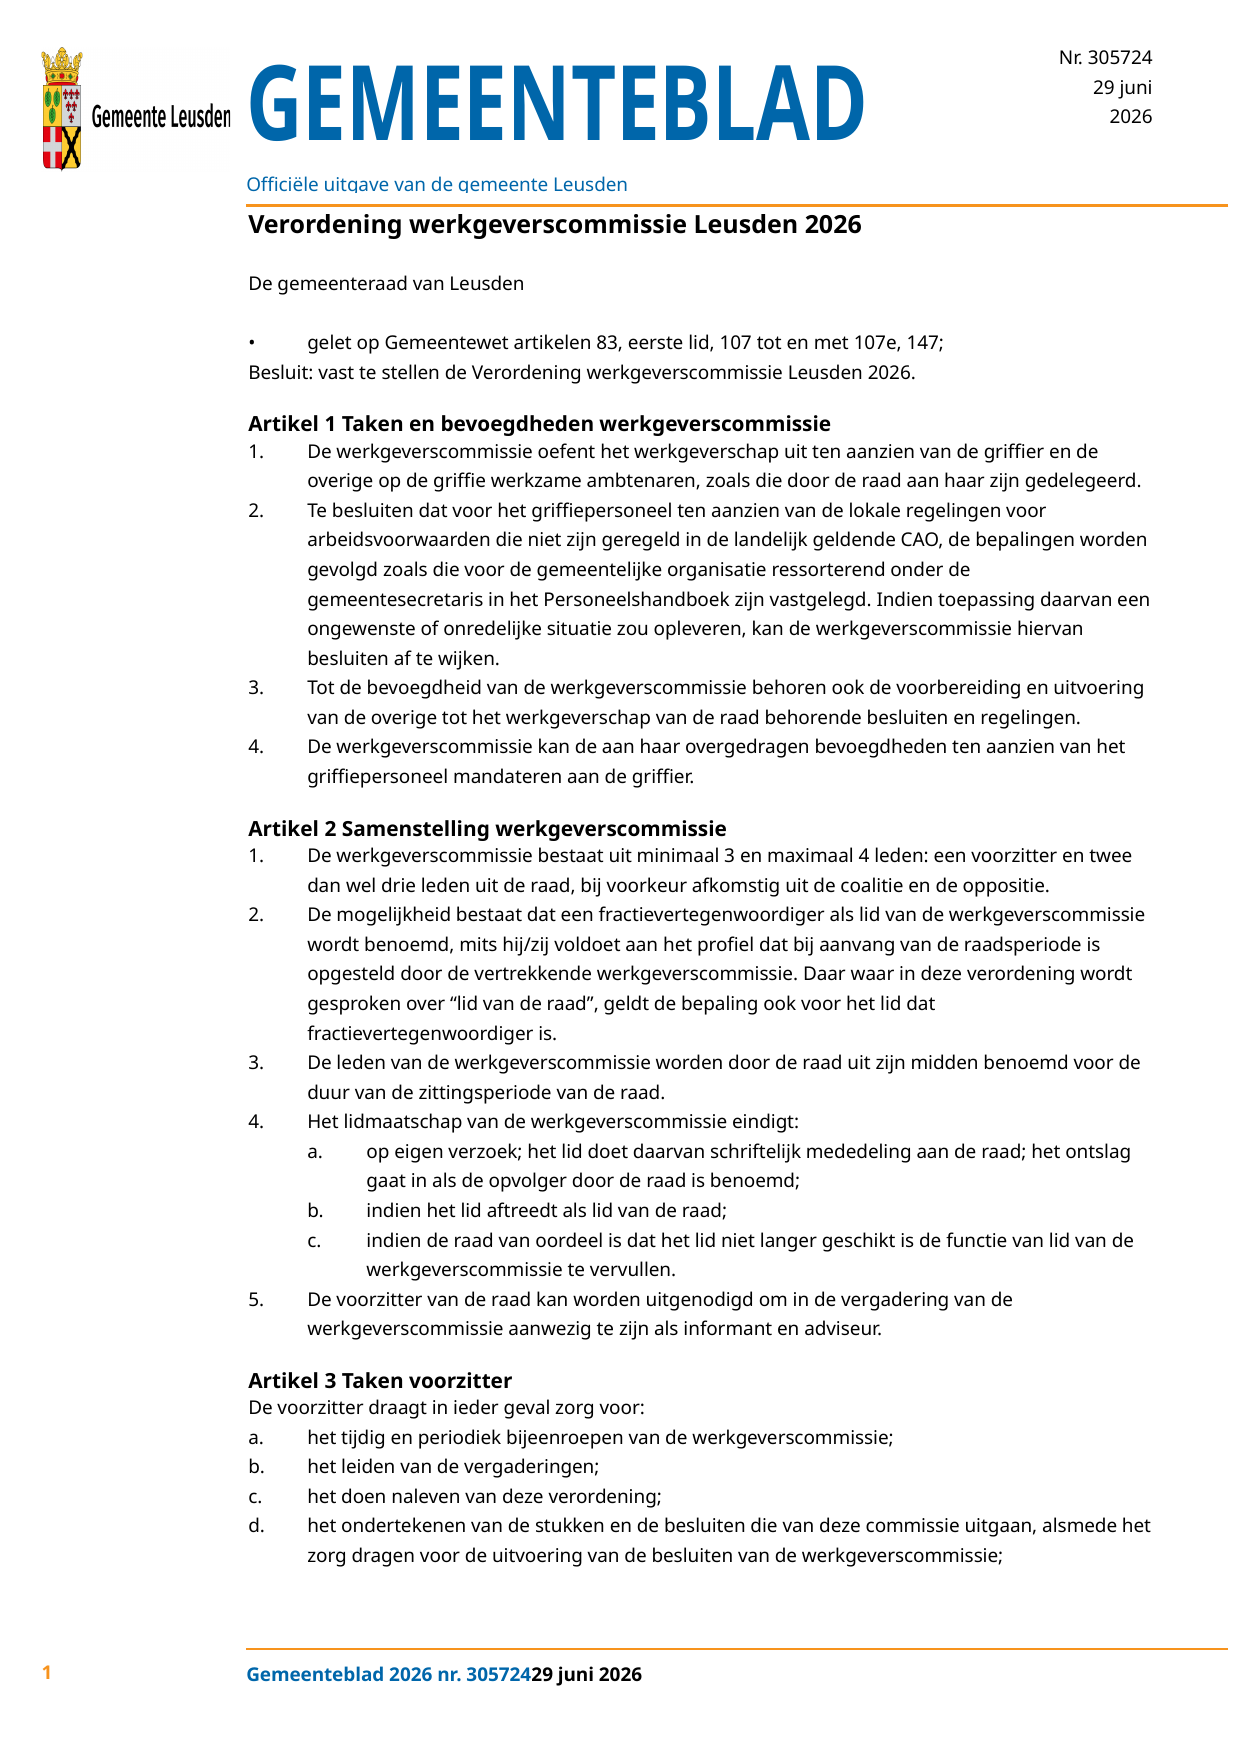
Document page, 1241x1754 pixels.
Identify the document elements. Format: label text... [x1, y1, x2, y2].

text Verordening werkgeverscommissie Leusden 2026 [248, 207, 1152, 241]
text Artikel 3 Taken voorzitter [248, 1366, 1152, 1394]
list Te besluiten dat voor het griffiepersoneel ten aanzien van de lokale regelingen voor arbeidsvoorwaarden die niet zijn geregeld in de landelijk geldende CAO, de bepalingen worden gevolgd zoals die voor de gemeentelijke organisatie ressorterend onder de gemeentesecretaris in het Personeelshandboek zijn vastgelegd. Indien toepassing daarvan een ongewenste of onredelijke situatie zou opleveren, kan de werkgeverscommissie hiervan besluiten af te wijken. [248, 497, 1152, 671]
list indien de raad van oordeel is dat het lid niet langer geschikt is de functie van lid van de werkgeverscommissie te vervullen. [307, 1227, 1152, 1282]
list De werkgeverscommissie bestaat uit minimaal 3 en maximaal 4 leden: een voorzitter en twee dan wel drie leden uit de raad, bij voorkeur afkomstig uit de coalitie en de oppositie. [248, 842, 1152, 897]
list Tot de bevoegdheid van de werkgeverscommissie behoren ook de voorbereiding en uitvoering van de overige tot het werkgeverschap van de raad behorende besluiten en regelingen. [248, 674, 1152, 730]
list het leiden van de vergaderingen; [248, 1453, 1152, 1479]
text De voorzitter draagt in ieder geval zorg voor: [248, 1394, 1152, 1420]
list het tijdig en periodiek bijeenroepen van de werkgeverscommissie; [248, 1424, 1152, 1450]
list het doen naleven van deze verordening; [248, 1483, 1152, 1509]
picture [41, 47, 231, 172]
text Besluit: vast te stellen de Verordening werkgeverscommissie Leusden 2026. [248, 359, 1152, 385]
text Artikel 2 Samenstelling werkgeverscommissie [248, 814, 1152, 842]
list op eigen verzoek; het lid doet daarvan schriftelijk mededeling aan de raad; het ontslag gaat in als de opvolger door de raad is benoemd; [307, 1138, 1152, 1193]
list het ondertekenen van de stukken en de besluiten die van deze commissie uitgaan, alsmede het zorg dragen voor de uitvoering van de besluiten van de werkgeverscommissie; [248, 1513, 1152, 1568]
text De gemeenteraad van Leusden [248, 270, 1152, 296]
list Het lidmaatschap van de werkgeverscommissie eindigt: [248, 1108, 1152, 1134]
list De werkgeverscommissie kan de aan haar overgedragen bevoegdheden ten aanzien van het griffiepersoneel mandateren aan de griffier. [248, 734, 1152, 789]
list De leden van de werkgeverscommissie worden door de raad uit zijn midden benoemd voor de duur van de zittingsperiode van de raad. [248, 1049, 1152, 1104]
text Artikel 1 Taken en bevoegdheden werkgeverscommissie [248, 409, 1152, 438]
list De mogelijkheid bestaat dat een fractievertegenwoordiger als lid van de werkgeverscommissie wordt benoemd, mits hij/zij voldoet aan het profiel dat bij aanvang van de raadsperiode is opgesteld door de vertrekkende werkgeverscommissie. Daar waar in deze verordening wordt gesproken over “lid van de raad”, geldt de bepaling ook voor het lid dat fractievertegenwoordiger is. [248, 901, 1152, 1045]
list De werkgeverscommissie oefent het werkgeverschap uit ten aanzien van de griffier en de overige op de griffie werkzame ambtenaren, zoals die door de raad aan haar zijn gedelegeerd. [248, 438, 1152, 493]
list De voorzitter van de raad kan worden uitgenodigd om in de vergadering van de werkgeverscommissie aanwezig te zijn als informant en adviseur. [248, 1286, 1152, 1341]
list gelet op Gemeentewet artikelen 83, eerste lid, 107 tot en met 107e, 147; [248, 329, 1152, 355]
list indien het lid aftreedt als lid van de raad; [307, 1197, 1152, 1223]
